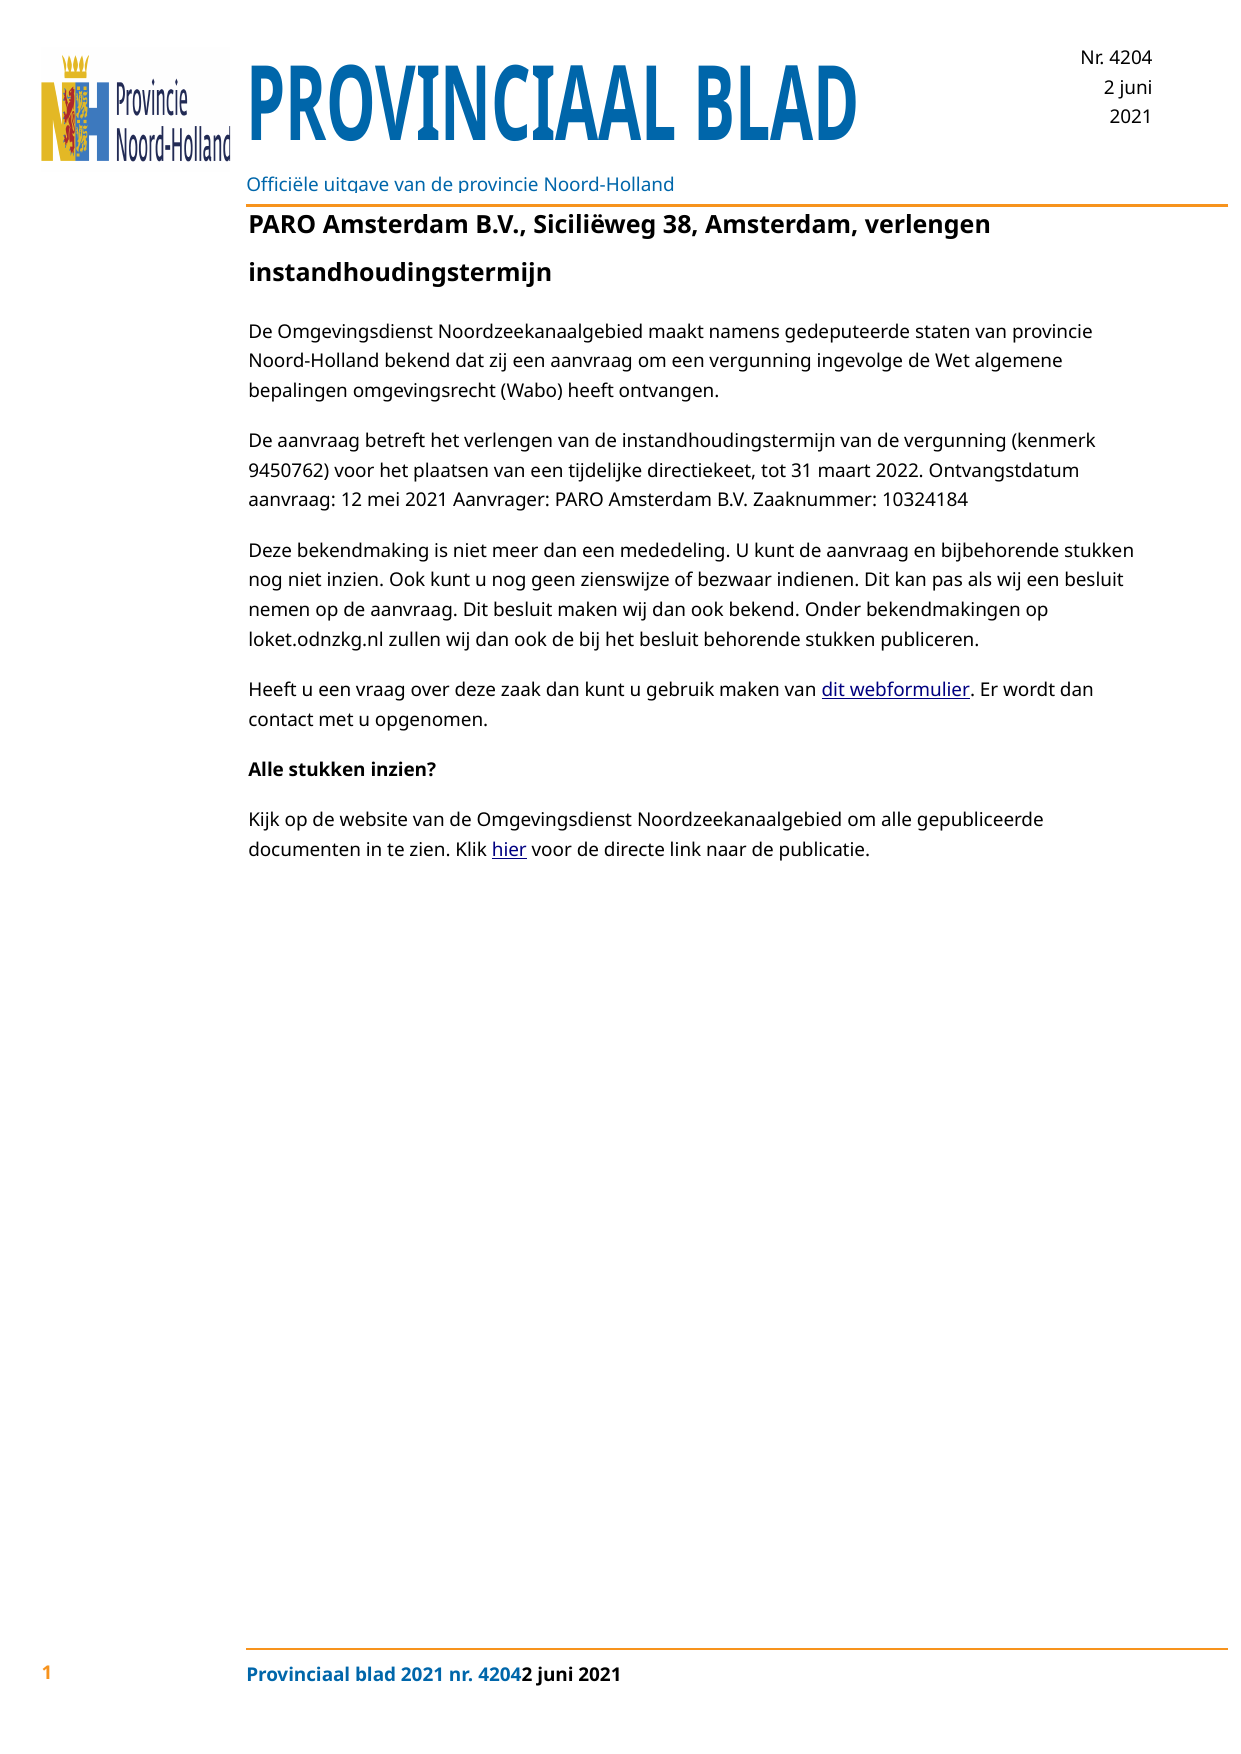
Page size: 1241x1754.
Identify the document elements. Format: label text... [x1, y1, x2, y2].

text Heeft u een vraag over deze zaak dan kunt u gebruik maken van dit webformulier. Er wordt dan contact met u opgenomen. [248, 676, 1152, 732]
text Alle stukken inzien? [248, 756, 1152, 782]
text De Omgevingsdienst Noordzeekanaalgebied maakt namens gedeputeerde staten van provincie Noord-Holland bekend dat zij een aanvraag om een vergunning ingevolge de Wet algemene bepalingen omgevingsrecht (Wabo) heeft ontvangen. [248, 318, 1152, 403]
picture [41, 47, 231, 172]
text Kijk op de website van de Omgevingsdienst Noordzeekanaalgebied om alle gepubliceerde documenten in te zien. Klik hier voor de directe link naar de publicatie. [248, 807, 1152, 862]
text De aanvraag betreft het verlengen van de instandhoudingstermijn van de vergunning (kenmerk 9450762) voor het plaatsen van een tijdelijke directiekeet, tot 31 maart 2022. Ontvangstdatum aanvraag: 12 mei 2021 Aanvrager: PARO Amsterdam B.V. Zaaknummer: 10324184 [248, 427, 1152, 512]
text Deze bekendmaking is niet meer dan een mededeling. U kunt de aanvraag en bijbehorende stukken nog niet inzien. Ook kunt u nog geen zienswijze of bezwaar indienen. Dit kan pas als wij een besluit nemen op de aanvraag. Dit besluit maken wij dan ook bekend. Onder bekendmakingen op loket.odnzkg.nl zullen wij dan ook de bij het besluit behorende stukken publiceren. [248, 537, 1152, 652]
text PARO Amsterdam B.V., Siciliëweg 38, Amsterdam, verlengen instandhoudingstermijn [248, 207, 1152, 288]
